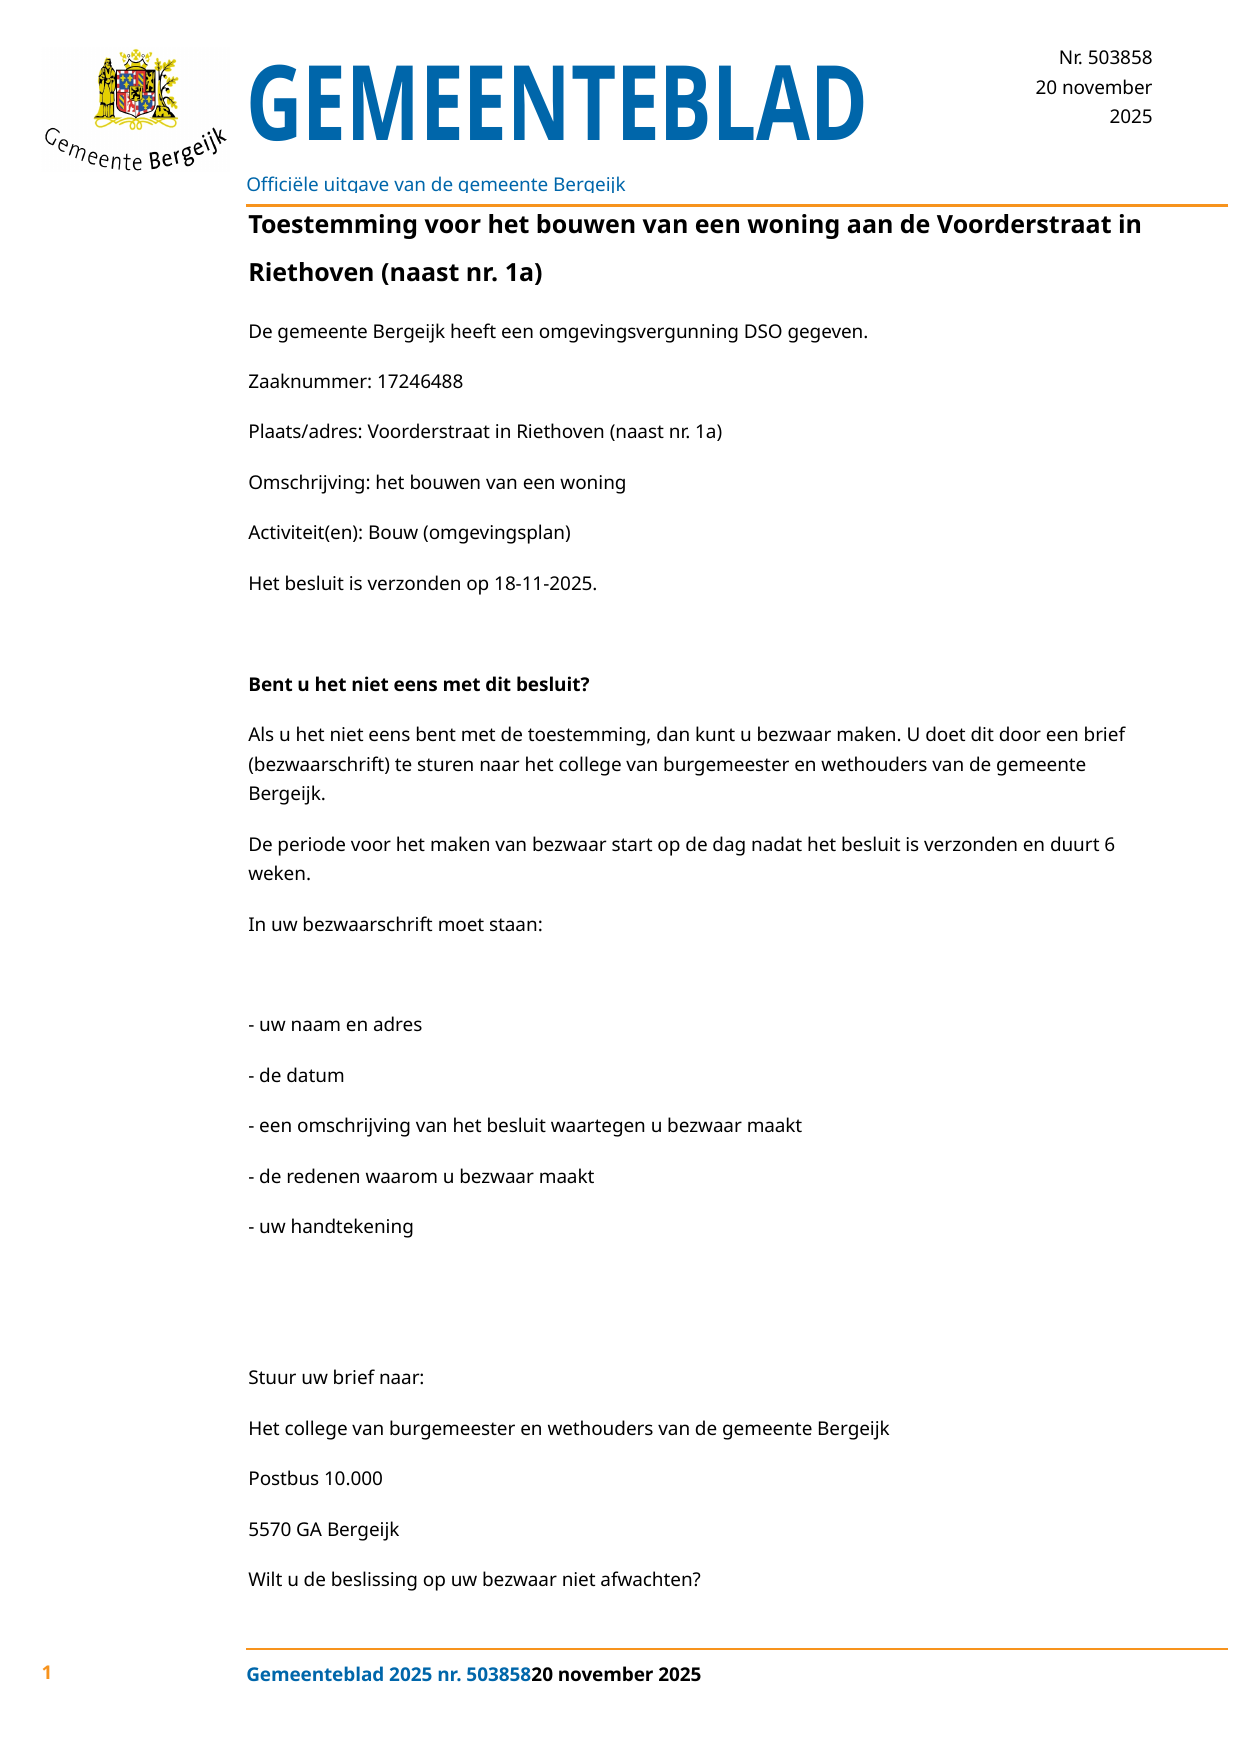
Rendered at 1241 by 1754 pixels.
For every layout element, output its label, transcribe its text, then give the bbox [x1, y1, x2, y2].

text Wilt u de beslissing op uw bezwaar niet afwachten? [248, 1566, 1152, 1592]
text Het college van burgemeester en wethouders van de gemeente Bergeijk [248, 1415, 1152, 1441]
text Omschrijving: het bouwen van een woning [248, 469, 1152, 495]
text - uw naam en adres [248, 1012, 1152, 1037]
text - de redenen waarom u bezwaar maakt [248, 1163, 1152, 1189]
text In uw bezwaarschrift moet staan: [248, 911, 1152, 937]
text Activiteit(en): Bouw (omgevingsplan) [248, 519, 1152, 545]
text De gemeente Bergeijk heeft een omgevingsvergunning DSO gegeven. [248, 318, 1152, 344]
text Toestemming voor het bouwen van een woning aan de Voorderstraat in Riethoven (naast nr. 1a) [248, 207, 1152, 288]
text De periode voor het maken van bezwaar start op de dag nadat het besluit is verzonden en duurt 6 weken. [248, 831, 1152, 886]
text - een omschrijving van het besluit waartegen u bezwaar maakt [248, 1112, 1152, 1138]
text Plaats/adres: Voorderstraat in Riethoven (naast nr. 1a) [248, 419, 1152, 444]
text 5570 GA Bergeijk [248, 1516, 1152, 1542]
picture [41, 47, 231, 172]
text - de datum [248, 1062, 1152, 1088]
text Postbus 10.000 [248, 1465, 1152, 1491]
text - uw handtekening [248, 1213, 1152, 1239]
text Zaaknummer: 17246488 [248, 368, 1152, 394]
text Bent u het niet eens met dit besluit? [248, 671, 1152, 697]
text Als u het niet eens bent met de toestemming, dan kunt u bezwaar maken. U doet dit door een brief (bezwaarschrift) te sturen naar het college van burgemeester en wethouders van de gemeente Bergeijk. [248, 721, 1152, 806]
text Het besluit is verzonden op 18-11-2025. [248, 570, 1152, 596]
text Stuur uw brief naar: [248, 1364, 1152, 1390]
